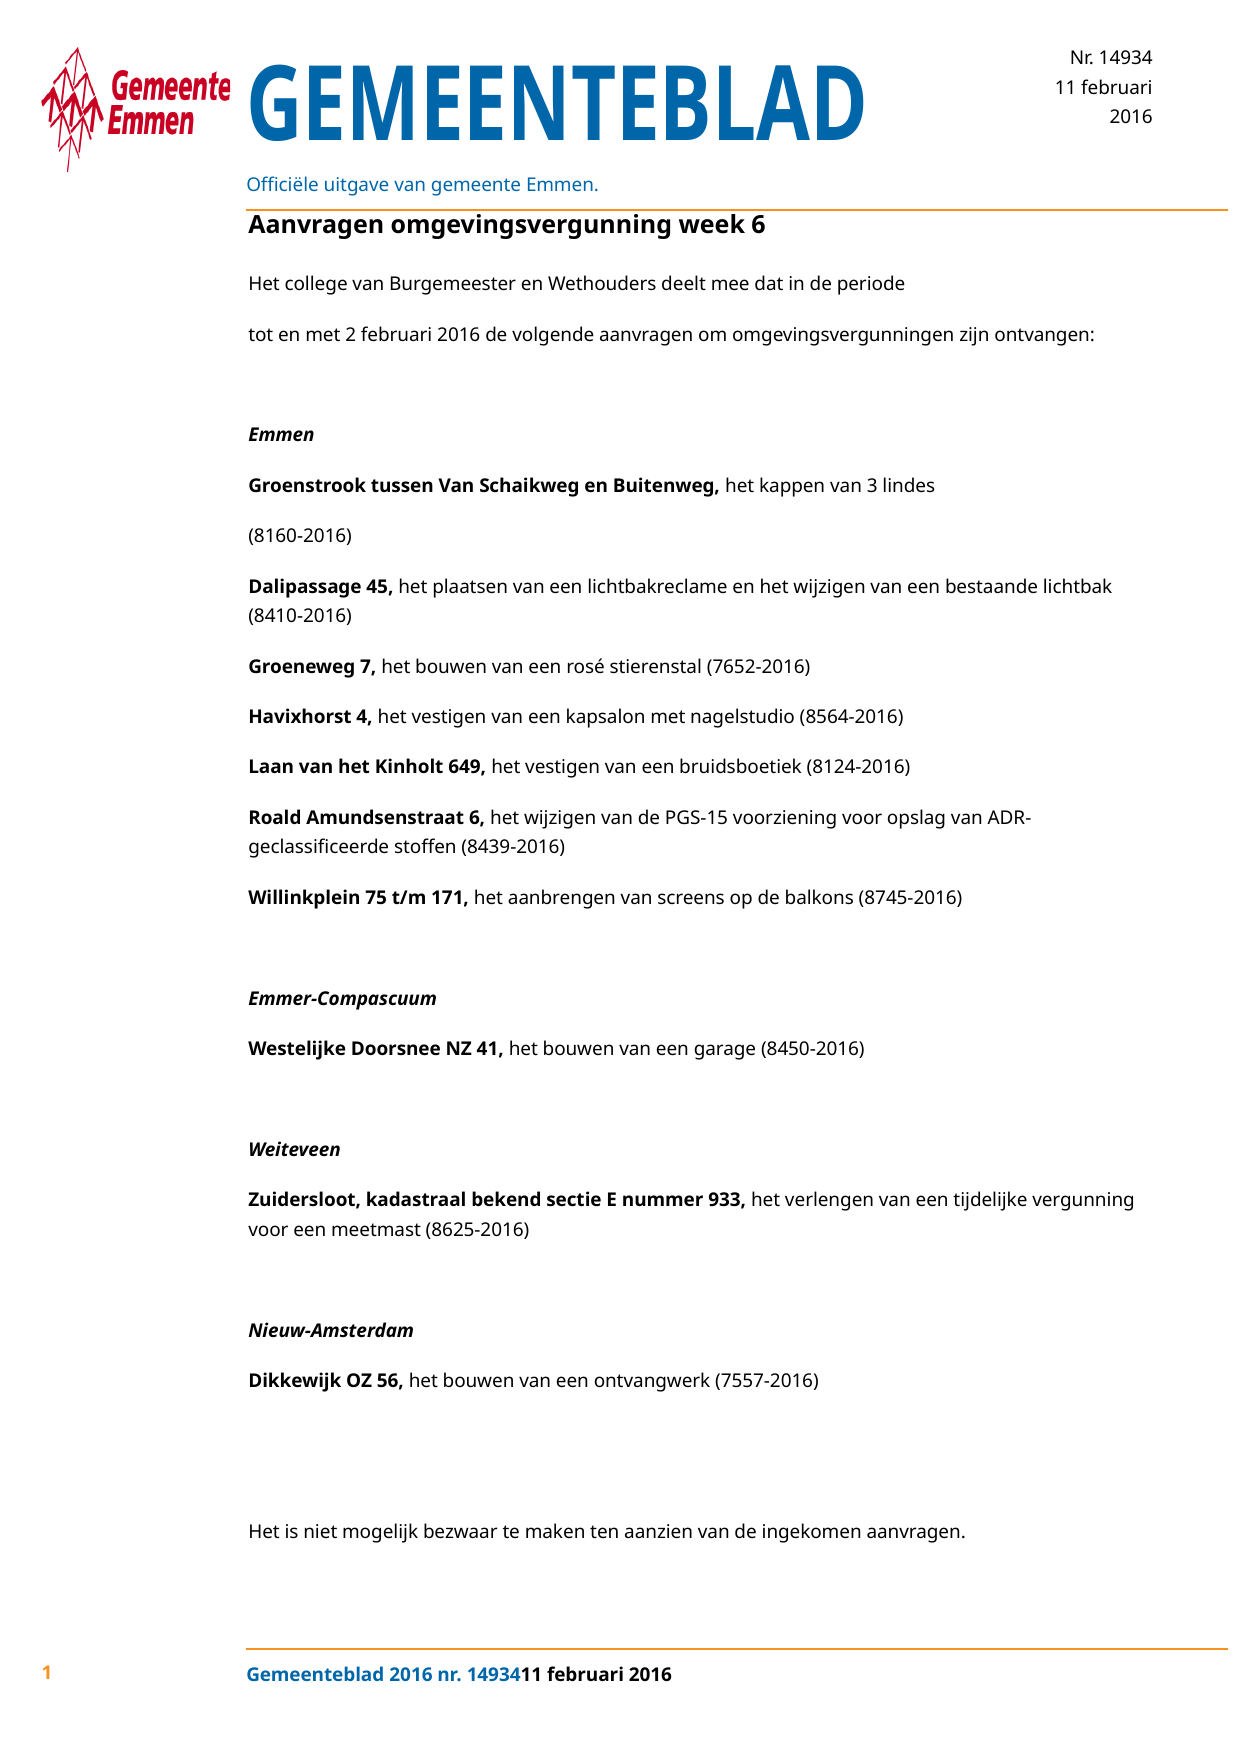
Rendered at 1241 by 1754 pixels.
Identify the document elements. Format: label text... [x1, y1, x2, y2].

text Westelijke Doorsnee NZ 41, het bouwen van een garage (8450-2016) [248, 1035, 1152, 1061]
text Dalipassage 45, het plaatsen van een lichtbakreclame en het wijzigen van een bestaande lichtbak (8410-2016) [248, 573, 1152, 628]
text Emmer-Compascuum [248, 985, 1152, 1011]
text Emmen [248, 422, 1152, 447]
text (8160-2016) [248, 522, 1152, 548]
text Havixhorst 4, het vestigen van een kapsalon met nagelstudio (8564-2016) [248, 703, 1152, 729]
text Dikkewijk OZ 56, het bouwen van een ontvangwerk (7557-2016) [248, 1367, 1152, 1393]
text Aanvragen omgevingsvergunning week 6 [248, 211, 1152, 241]
picture [41, 47, 231, 172]
text Zuidersloot, kadastraal bekend sectie E nummer 933, het verlengen van een tijdelijke vergunning voor een meetmast (8625-2016) [248, 1187, 1152, 1242]
text Laan van het Kinholt 649, het vestigen van een bruidsboetiek (8124-2016) [248, 754, 1152, 779]
text Groeneweg 7, het bouwen van een rosé stierenstal (7652-2016) [248, 653, 1152, 678]
text Nieuw-Amsterdam [248, 1317, 1152, 1343]
text Groenstrook tussen Van Schaikweg en Buitenweg, het kappen van 3 lindes [248, 472, 1152, 498]
text Het is niet mogelijk bezwaar te maken ten aanzien van de ingekomen aanvragen. [248, 1519, 1152, 1544]
text Willinkplein 75 t/m 171, het aanbrengen van screens op de balkons (8745-2016) [248, 884, 1152, 910]
text Het college van Burgemeester en Wethouders deelt mee dat in de periode [248, 270, 1152, 296]
text Weiteveen [248, 1136, 1152, 1162]
text tot en met 2 februari 2016 de volgende aanvragen om omgevingsvergunningen zijn ontvangen: [248, 321, 1152, 346]
text Roald Amundsenstraat 6, het wijzigen van de PGS-15 voorziening voor opslag van ADR-geclassificeerde stoffen (8439-2016) [248, 804, 1152, 859]
